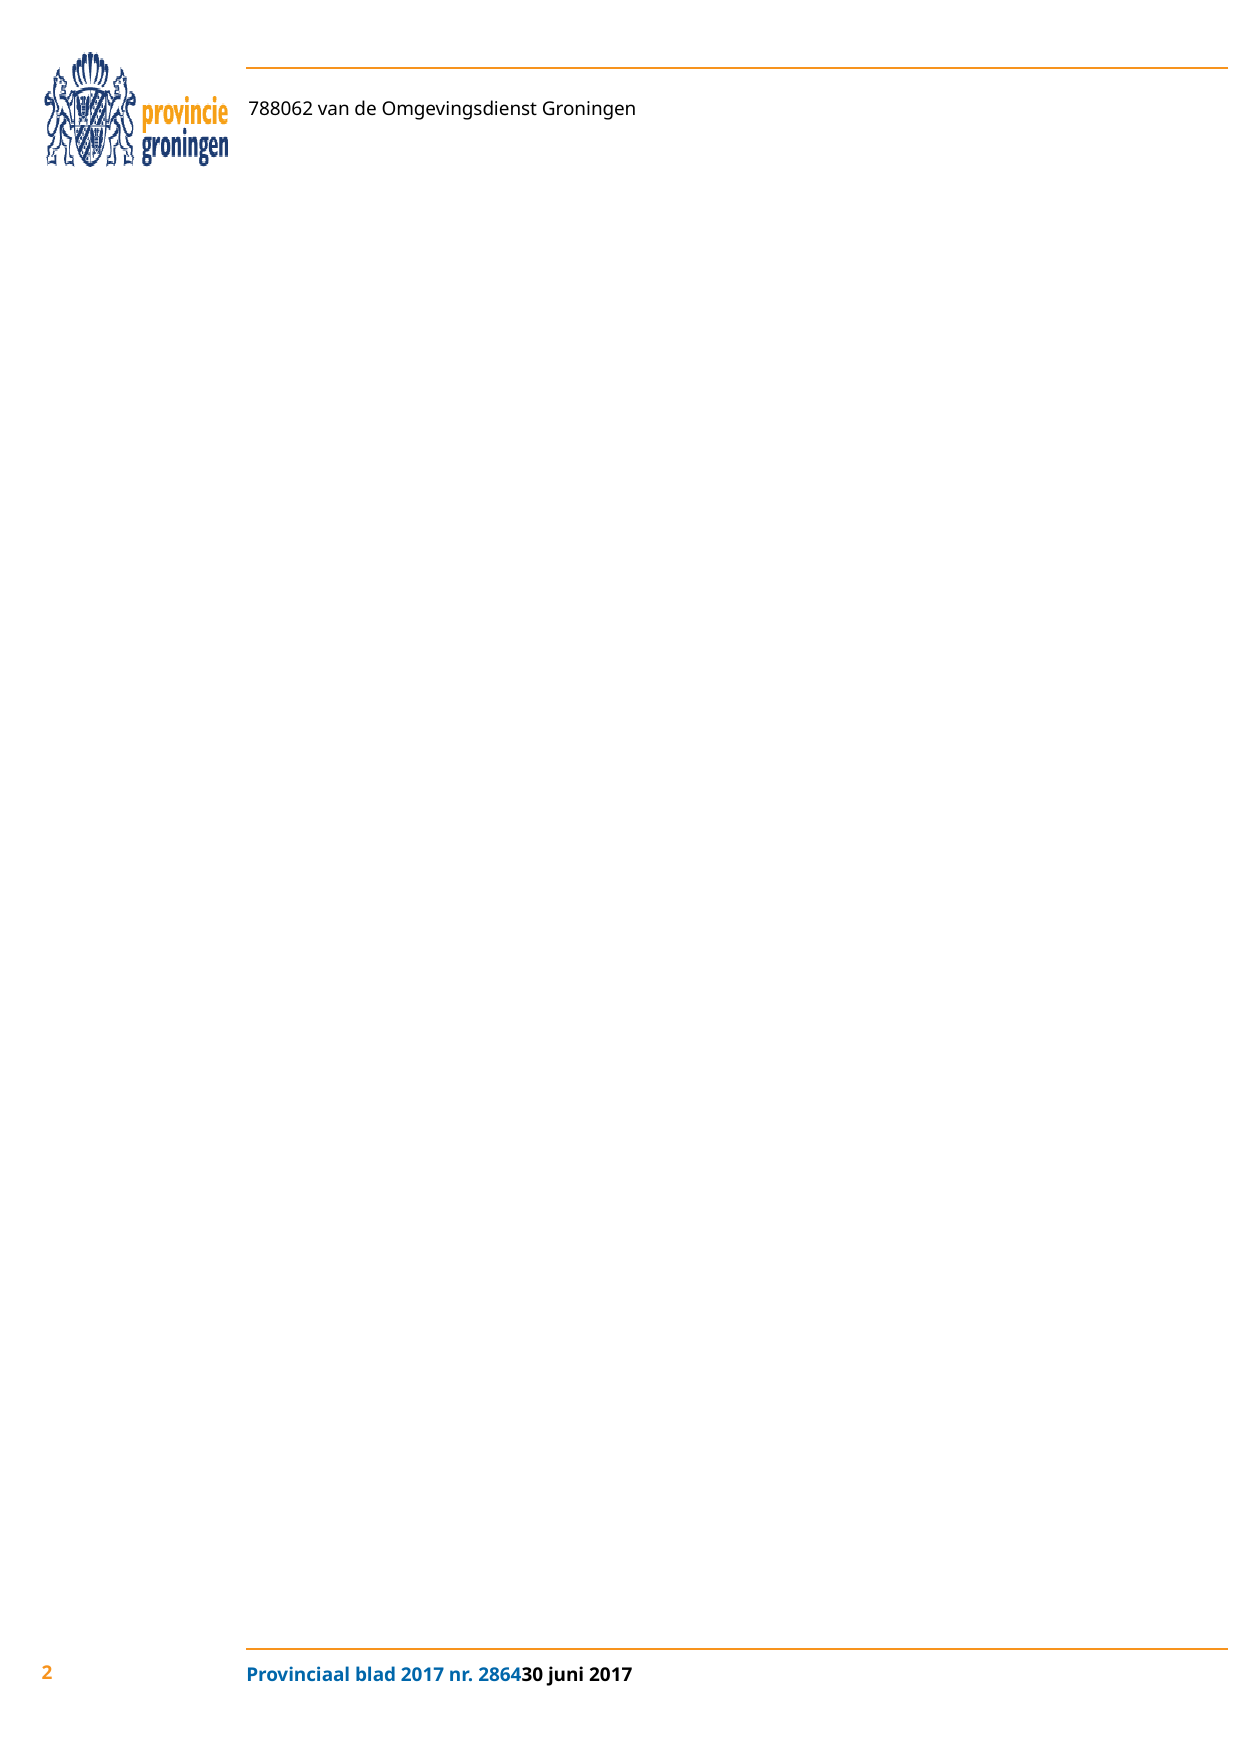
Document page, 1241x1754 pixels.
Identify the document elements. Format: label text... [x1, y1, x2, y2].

picture [41, 47, 231, 172]
text 788062 van de Omgevingsdienst Groningen [248, 95, 1152, 121]
